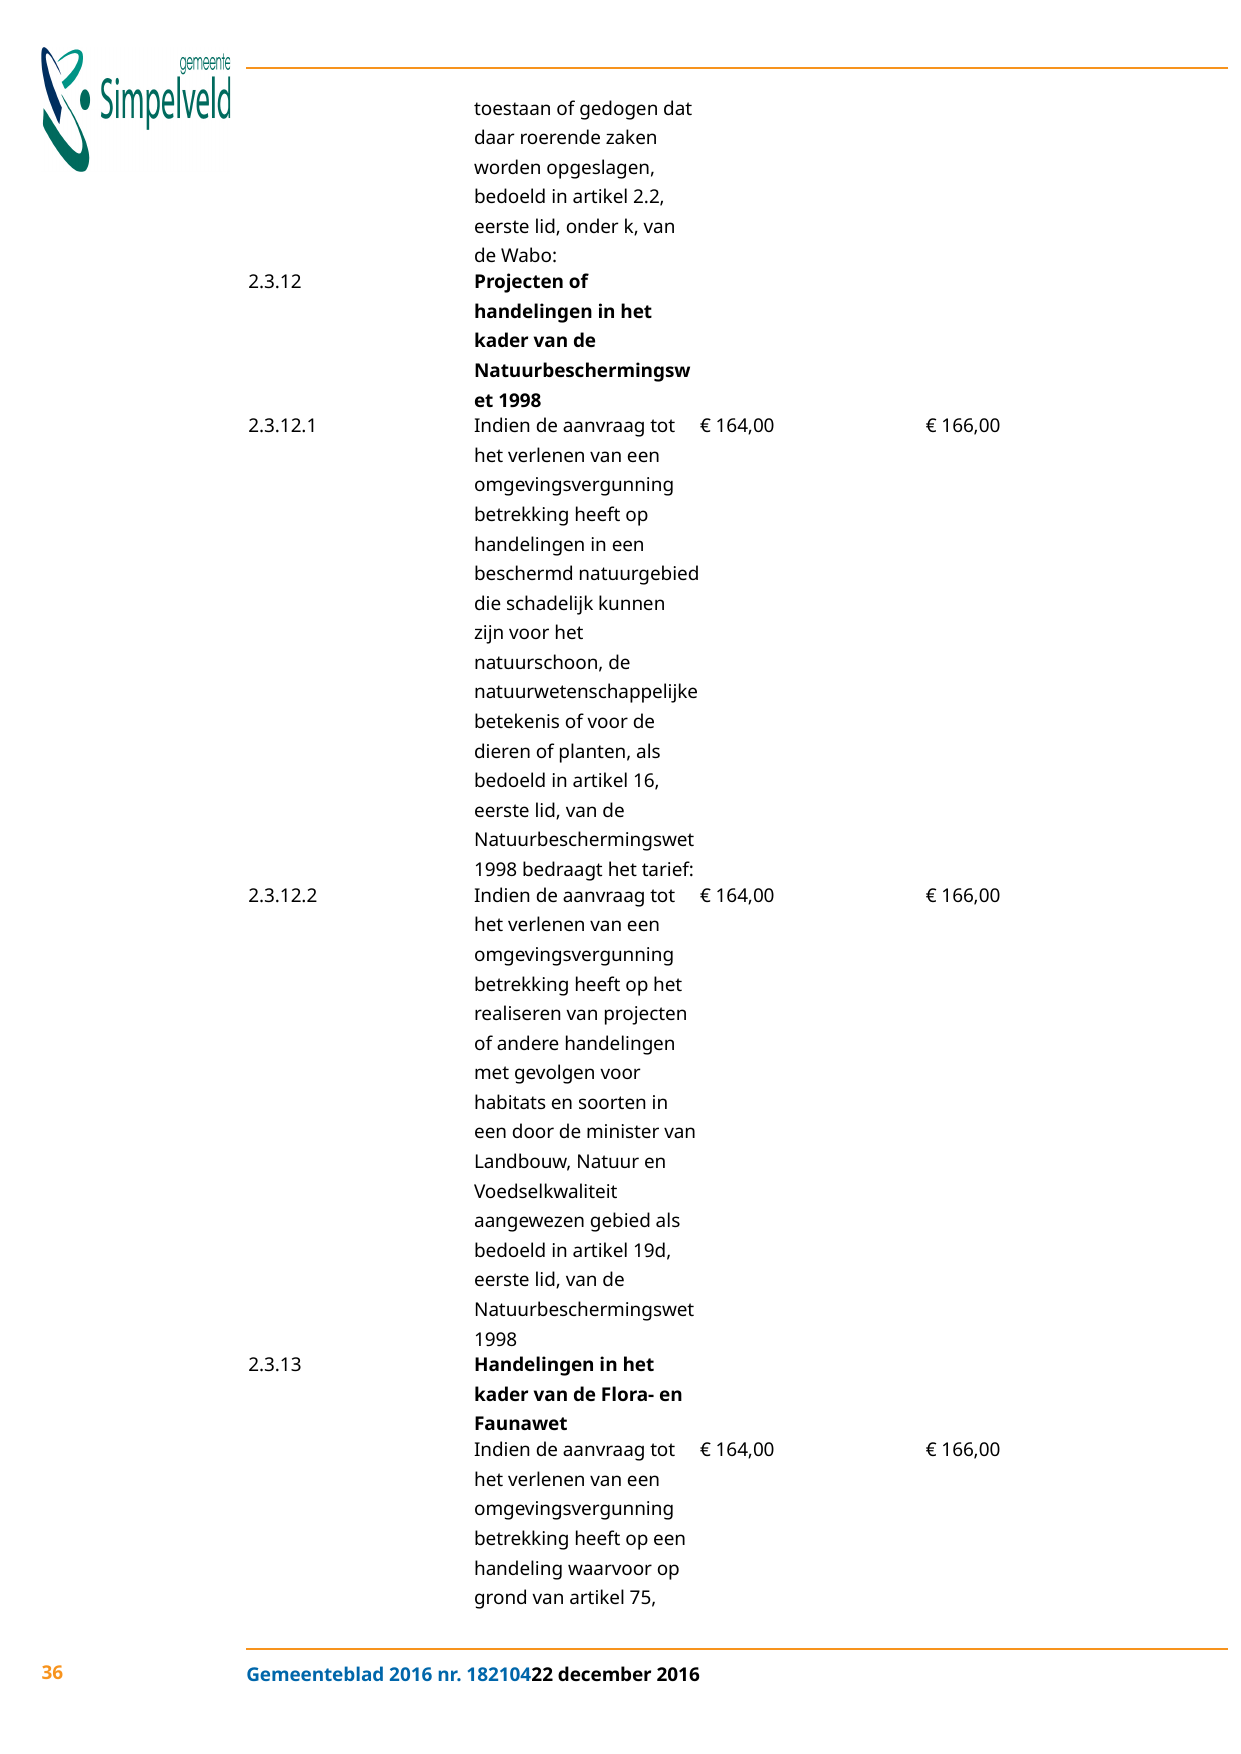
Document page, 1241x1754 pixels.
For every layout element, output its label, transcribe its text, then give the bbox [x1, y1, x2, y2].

table_cell [926, 269, 1152, 412]
table_cell toestaan of gedogen dat daar roerende zaken worden opgeslagen, bedoeld in artikel 2.2, eerste lid, onder k, van de Wabo: [474, 95, 700, 268]
table_cell € 164,00 [700, 1436, 926, 1610]
table_cell € 164,00 [700, 882, 926, 1351]
table_cell Handelingen in het kader van de Flora- en Faunawet [474, 1351, 700, 1436]
table_cell 2.3.12.1 [248, 413, 474, 882]
table_cell Projecten of handelingen in het kader van de Natuurbeschermingswet 1998 [474, 269, 700, 412]
table_cell € 166,00 [926, 882, 1152, 1351]
table_cell [248, 1436, 474, 1610]
table_cell Indien de aanvraag tot het verlenen van een omgevingsvergunning betrekking heeft op het realiseren van projecten of andere handelingen met gevolgen voor habitats en soorten in een door de minister van Landbouw, Natuur en Voedselkwaliteit aangewezen gebied als bedoeld in artikel 19d, eerste lid, van de Natuurbeschermingswet 1998 [474, 882, 700, 1351]
table_cell € 166,00 [926, 413, 1152, 882]
table_cell 2.3.12.2 [248, 882, 474, 1351]
table_cell [926, 95, 1152, 268]
table_cell [700, 1351, 926, 1436]
table_cell [248, 95, 474, 268]
table_cell € 166,00 [926, 1436, 1152, 1610]
table_cell [700, 269, 926, 412]
table_cell Indien de aanvraag tot het verlenen van een omgevingsvergunning betrekking heeft op handelingen in een beschermd natuurgebied die schadelijk kunnen zijn voor het natuurschoon, de natuurwetenschappelijke betekenis of voor de dieren of planten, als bedoeld in artikel 16, eerste lid, van de Natuurbeschermingswet 1998 bedraagt het tarief: [474, 413, 700, 882]
table_cell [926, 1351, 1152, 1436]
table_cell Indien de aanvraag tot het verlenen van een omgevingsvergunning betrekking heeft op een handeling waarvoor op grond van artikel 75, [474, 1436, 700, 1610]
table_cell 2.3.13 [248, 1351, 474, 1436]
table_cell [700, 95, 926, 268]
picture [41, 47, 231, 172]
table_cell 2.3.12 [248, 269, 474, 412]
table_cell € 164,00 [700, 413, 926, 882]
